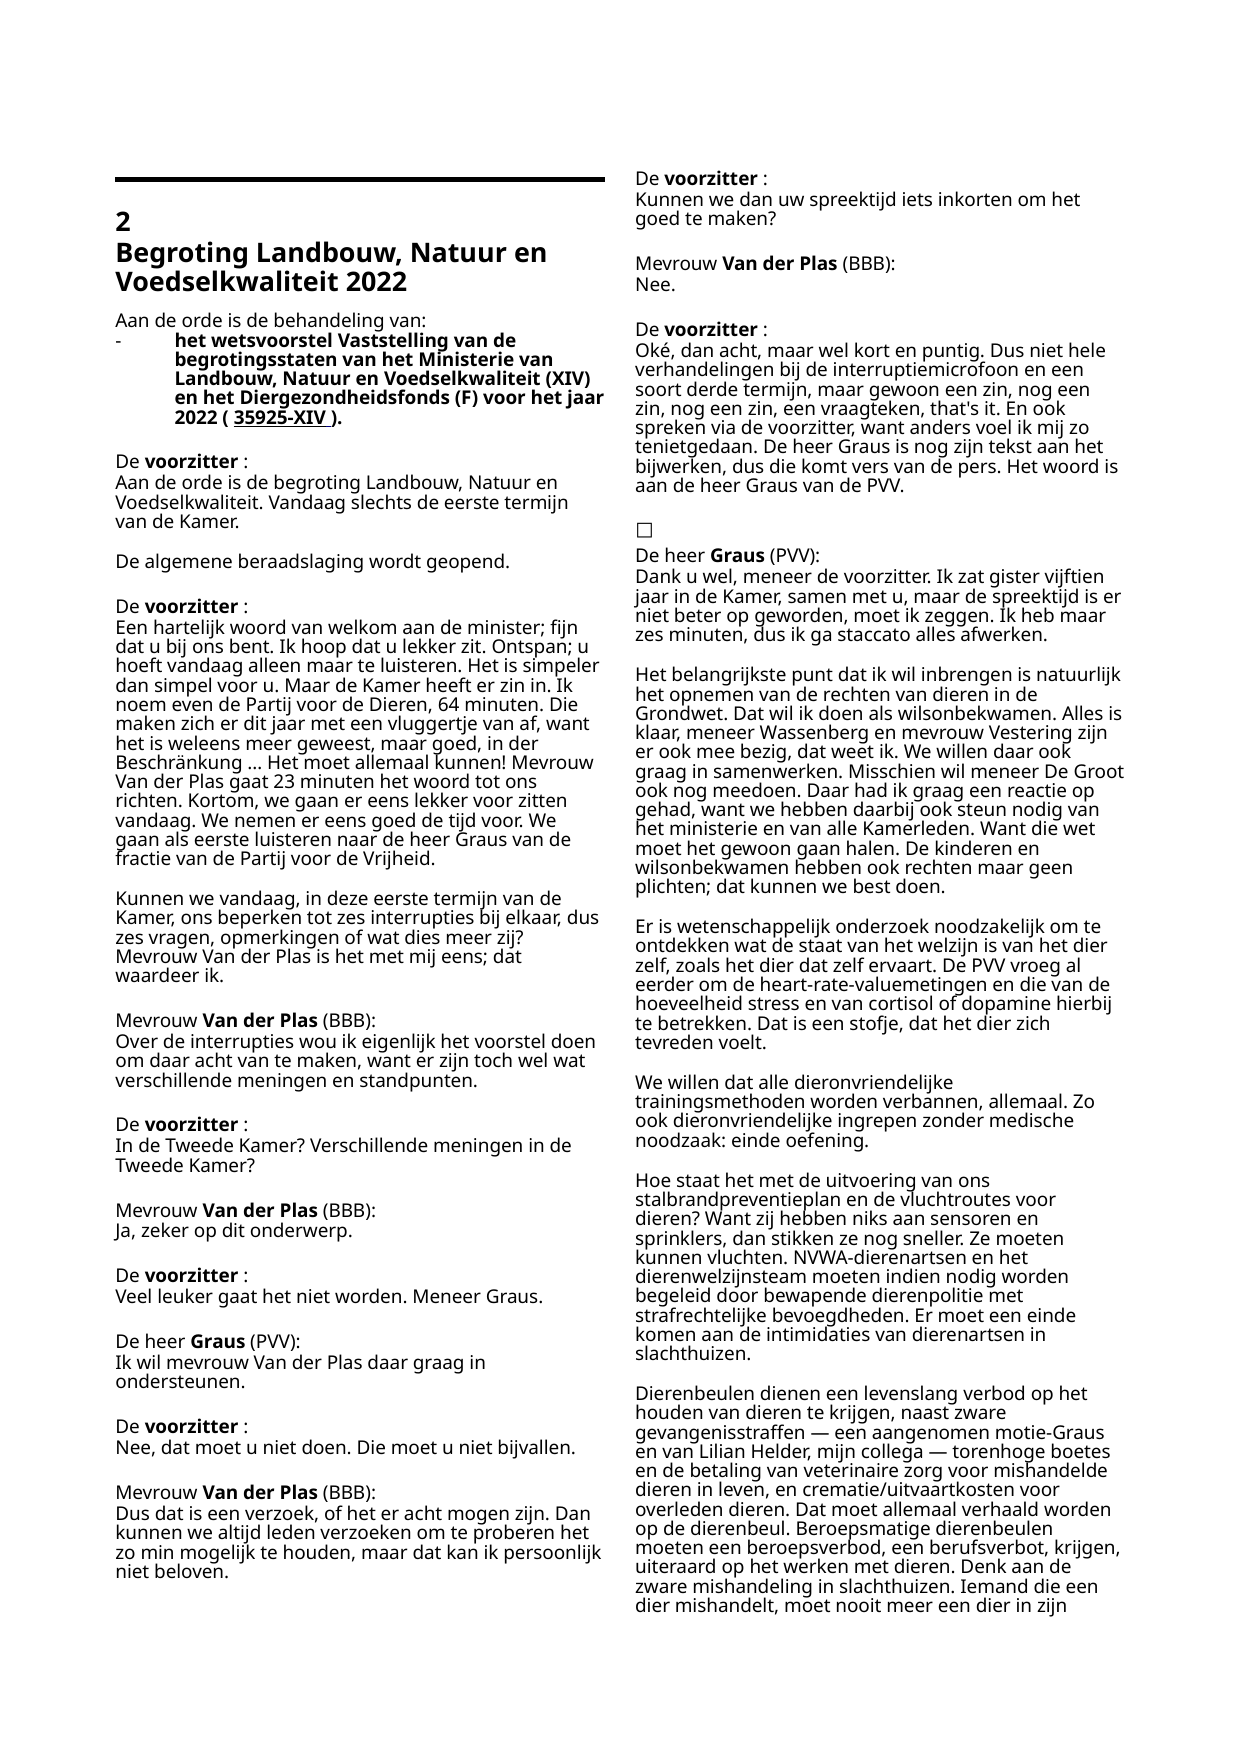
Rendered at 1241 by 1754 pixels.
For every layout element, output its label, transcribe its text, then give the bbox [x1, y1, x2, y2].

text Aan de orde is de begroting Landbouw, Natuur en Voedselkwaliteit. Vandaag slechts de eerste termijn van de Kamer. [115, 474, 605, 532]
text Nee, dat moet u niet doen. Die moet u niet bijvallen. [115, 1439, 605, 1458]
text Dus dat is een verzoek, of het er acht mogen zijn. Dan kunnen we altijd leden verzoeken om te proberen het zo min mogelijk te houden, maar dat kan ik persoonlijk niet beloven. [115, 1505, 605, 1582]
text Mevrouw Van der Plas (BBB): [635, 250, 1125, 276]
text Kunnen we vandaag, in deze eerste termijn van de Kamer, ons beperken tot zes interrupties bij elkaar, dus zes vragen, opmerkingen of wat dies meer zij? Mevrouw Van der Plas is het met mij eens; dat waardeer ik. [115, 890, 605, 986]
text De voorzitter : [115, 1112, 605, 1137]
text Over de interrupties wou ik eigenlijk het voorstel doen om daar acht van te maken, want er zijn toch wel wat verschillende meningen en standpunten. [115, 1033, 605, 1091]
text Kunnen we dan uw spreektijd iets inkorten om het goed te maken? [635, 191, 1125, 229]
text In de Tweede Kamer? Verschillende meningen in de Tweede Kamer? [115, 1137, 605, 1176]
text Het belangrijkste punt dat ik wil inbrengen is natuurlijk het opnemen van de rechten van dieren in de Grondwet. Dat wil ik doen als wilsonbekwamen. Alles is klaar, meneer Wassenberg en mevrouw Vestering zijn er ook mee bezig, dat weet ik. We willen daar ook graag in samenwerken. Misschien wil meneer De Groot ook nog meedoen. Daar had ik graag een reactie op gehad, want we hebben daarbij ook steun nodig van het ministerie en van alle Kamerleden. Want die wet moet het gewoon gaan halen. De kinderen en wilsonbekwamen hebben ook rechten maar geen plichten; dat kunnen we best doen. [635, 666, 1125, 897]
text Mevrouw Van der Plas (BBB): [115, 1197, 605, 1222]
text Dierenbeulen dienen een levenslang verbod op het houden van dieren te krijgen, naast zware gevangenisstraffen — een aangenomen motie-Graus en van Lilian Helder, mijn collega — torenhoge boetes en de betaling van veterinaire zorg voor mishandelde dieren in leven, en crematie/uitvaartkosten voor overleden dieren. Dat moet allemaal verhaald worden op de dierenbeul. Beroepsmatige dierenbeulen moeten een beroepsverbod, een berufsverbot, krijgen, uiteraard op het werken met dieren. Denk aan de zware mishandeling in slachthuizen. Iemand die een dier mishandelt, moet nooit meer een dier in zijn [635, 1385, 1125, 1616]
text Oké, dan acht, maar wel kort en puntig. Dus niet hele verhandelingen bij de interruptiemicrofoon en een soort derde termijn, maar gewoon een zin, nog een zin, nog een zin, een vraagteken, that's it. En ook spreken via de voorzitter, want anders voel ik mij zo tenietgedaan. De heer Graus is nog zijn tekst aan het bijwerken, dus die komt vers van de pers. Het woord is aan de heer Graus van de PVV. [635, 342, 1125, 496]
text Mevrouw Van der Plas (BBB): [115, 1007, 605, 1033]
text Ik wil mevrouw Van der Plas daar graag in ondersteunen. [115, 1354, 605, 1393]
text Aan de orde is de behandeling van: [115, 312, 605, 332]
text Begroting Landbouw, Natuur en Voedselkwaliteit 2022 [115, 239, 605, 312]
text 2 [115, 203, 605, 239]
text Nee. [635, 276, 1125, 295]
text De voorzitter : [635, 316, 1125, 342]
text De voorzitter : [115, 1413, 605, 1439]
text Veel leuker gaat het niet worden. Meneer Graus. [115, 1288, 605, 1308]
text Ja, zeker op dit onderwerp. [115, 1222, 605, 1242]
text De voorzitter : [115, 1263, 605, 1288]
text Een hartelijk woord van welkom aan de minister; fijn dat u bij ons bent. Ik hoop dat u lekker zit. Ontspan; u hoeft vandaag alleen maar te luisteren. Het is simpeler dan simpel voor u. Maar de Kamer heeft er zin in. Ik noem even de Partij voor de Dieren, 64 minuten. Die maken zich er dit jaar met een vluggertje van af, want het is weleens meer geweest, maar goed, in der Beschränkung … Het moet allemaal kunnen! Mevrouw Van der Plas gaat 23 minuten het woord tot ons richten. Kortom, we gaan er eens lekker voor zitten vandaag. We nemen er eens goed de tijd voor. We gaan als eerste luisteren naar de heer Graus van de fractie van de Partij voor de Vrijheid. [115, 619, 605, 869]
text De algemene beraadslaging wordt geopend. [115, 553, 605, 572]
text Er is wetenschappelijk onderzoek noodzakelijk om te ontdekken wat de staat van het welzijn is van het dier zelf, zoals het dier dat zelf ervaart. De PVV vroeg al eerder om de heart-rate-valuemetingen en die van de hoeveelheid stress en van cortisol of dopamine hierbij te betrekken. Dat is een stofje, dat het dier zich tevreden voelt. [635, 918, 1125, 1053]
text ⬜ [635, 517, 1125, 543]
text De voorzitter : [115, 449, 605, 474]
text We willen dat alle dieronvriendelijke trainingsmethoden worden verbannen, allemaal. Zo ook dieronvriendelijke ingrepen zonder medische noodzaak: einde oefening. [635, 1074, 1125, 1151]
text Mevrouw Van der Plas (BBB): [115, 1479, 605, 1505]
text Dank u wel, meneer de voorzitter. Ik zat gister vijftien jaar in de Kamer, samen met u, maar de spreektijd is er niet beter op geworden, moet ik zeggen. Ik heb maar zes minuten, dus ik ga staccato alles afwerken. [635, 568, 1125, 646]
text Hoe staat het met de uitvoering van ons stalbrandpreventieplan en de vluchtroutes voor dieren? Want zij hebben niks aan sensoren en sprinklers, dan stikken ze nog sneller. Ze moeten kunnen vluchten. NVWA-dierenartsen en het dierenwelzijnsteam moeten indien nodig worden begeleid door bewapende dierenpolitie met strafrechtelijke bevoegdheden. Er moet een einde komen aan de intimidaties van dierenartsen in slachthuizen. [635, 1172, 1125, 1364]
list het wetsvoorstel Vaststelling van de begrotingsstaten van het Ministerie van Landbouw, Natuur en Voedselkwaliteit (XIV) en het Diergezondheidsfonds (F) voor het jaar 2022 ( 35925-XIV ). [115, 332, 605, 428]
text De voorzitter : [115, 593, 605, 619]
text De voorzitter : [635, 165, 1125, 191]
text De heer Graus (PVV): [115, 1328, 605, 1354]
text De heer Graus (PVV): [635, 543, 1125, 568]
